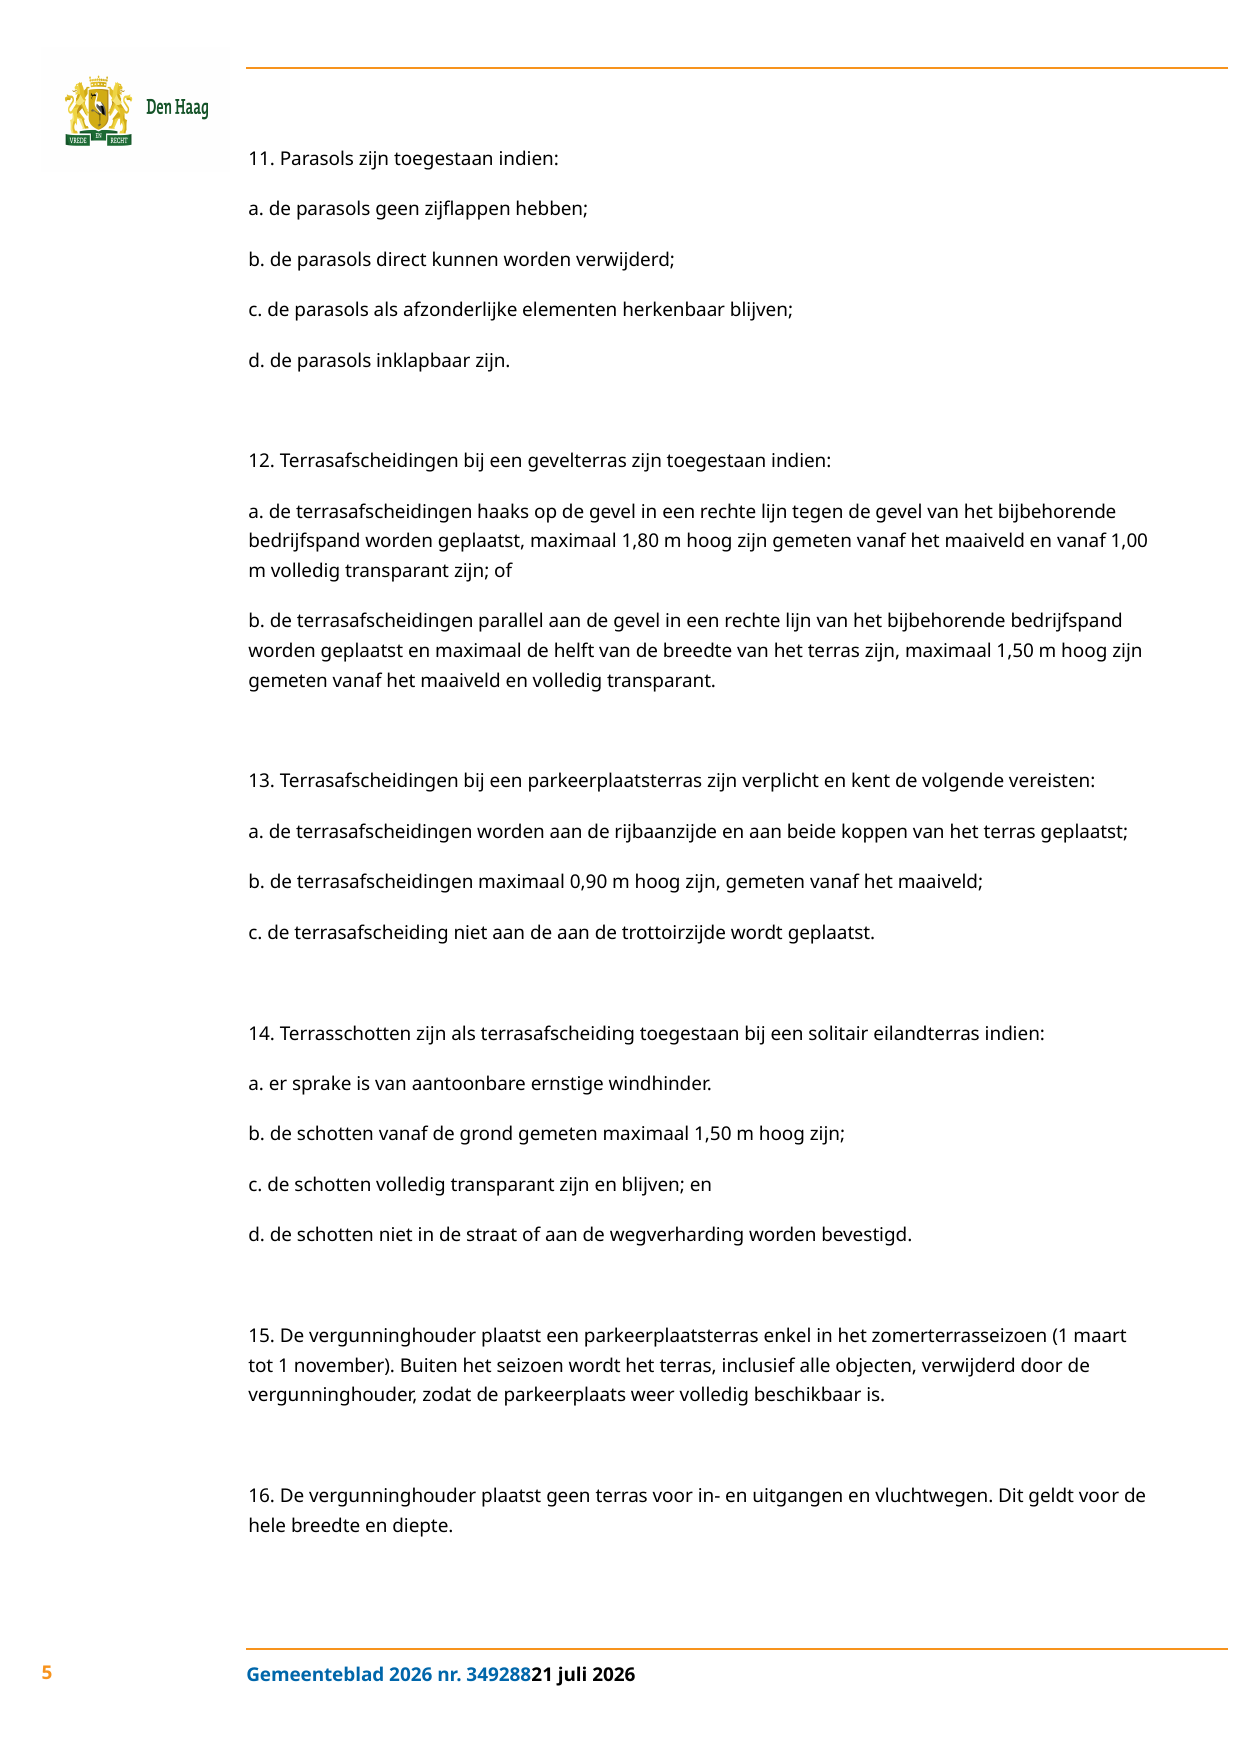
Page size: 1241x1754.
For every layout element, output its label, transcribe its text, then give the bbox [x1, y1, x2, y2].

text 15. De vergunninghouder plaatst een parkeerplaatsterras enkel in het zomerterrasseizoen (1 maart tot 1 november). Buiten het seizoen wordt het terras, inclusief alle objecten, verwijderd door de vergunninghouder, zodat de parkeerplaats weer volledig beschikbaar is. [248, 1322, 1152, 1407]
text b. de parasols direct kunnen worden verwijderd; [248, 246, 1152, 272]
text a. de terrasafscheidingen haaks op de gevel in een rechte lijn tegen de gevel van het bijbehorende bedrijfspand worden geplaatst, maximaal 1,80 m hoog zijn gemeten vanaf het maaiveld en vanaf 1,00 m volledig transparant zijn; of [248, 498, 1152, 583]
text 16. De vergunninghouder plaatst geen terras voor in- en uitgangen en vluchtwegen. Dit geldt voor de hele breedte en diepte. [248, 1482, 1152, 1538]
text 11. Parasols zijn toegestaan indien: [248, 145, 1152, 171]
text 13. Terrasafscheidingen bij een parkeerplaatsterras zijn verplicht en kent de volgende vereisten: [248, 768, 1152, 793]
text c. de schotten volledig transparant zijn en blijven; en [248, 1171, 1152, 1197]
text a. de parasols geen zijflappen hebben; [248, 196, 1152, 221]
text 12. Terrasafscheidingen bij een gevelterras zijn toegestaan indien: [248, 448, 1152, 473]
text b. de schotten vanaf de grond gemeten maximaal 1,50 m hoog zijn; [248, 1121, 1152, 1146]
text d. de parasols inklapbaar zijn. [248, 347, 1152, 373]
text 14. Terrasschotten zijn als terrasafscheiding toegestaan bij een solitair eilandterras indien: [248, 1020, 1152, 1046]
text b. de terrasafscheidingen maximaal 0,90 m hoog zijn, gemeten vanaf het maaiveld; [248, 868, 1152, 894]
text d. de schotten niet in de straat of aan de wegverharding worden bevestigd. [248, 1221, 1152, 1247]
text a. er sprake is van aantoonbare ernstige windhinder. [248, 1070, 1152, 1096]
text c. de terrasafscheiding niet aan de aan de trottoirzijde wordt geplaatst. [248, 919, 1152, 945]
picture [41, 47, 231, 172]
text c. de parasols als afzonderlijke elementen herkenbaar blijven; [248, 296, 1152, 322]
text b. de terrasafscheidingen parallel aan de gevel in een rechte lijn van het bijbehorende bedrijfspand worden geplaatst en maximaal de helft van de breedte van het terras zijn, maximaal 1,50 m hoog zijn gemeten vanaf het maaiveld en volledig transparant. [248, 608, 1152, 693]
text a. de terrasafscheidingen worden aan de rijbaanzijde en aan beide koppen van het terras geplaatst; [248, 818, 1152, 844]
